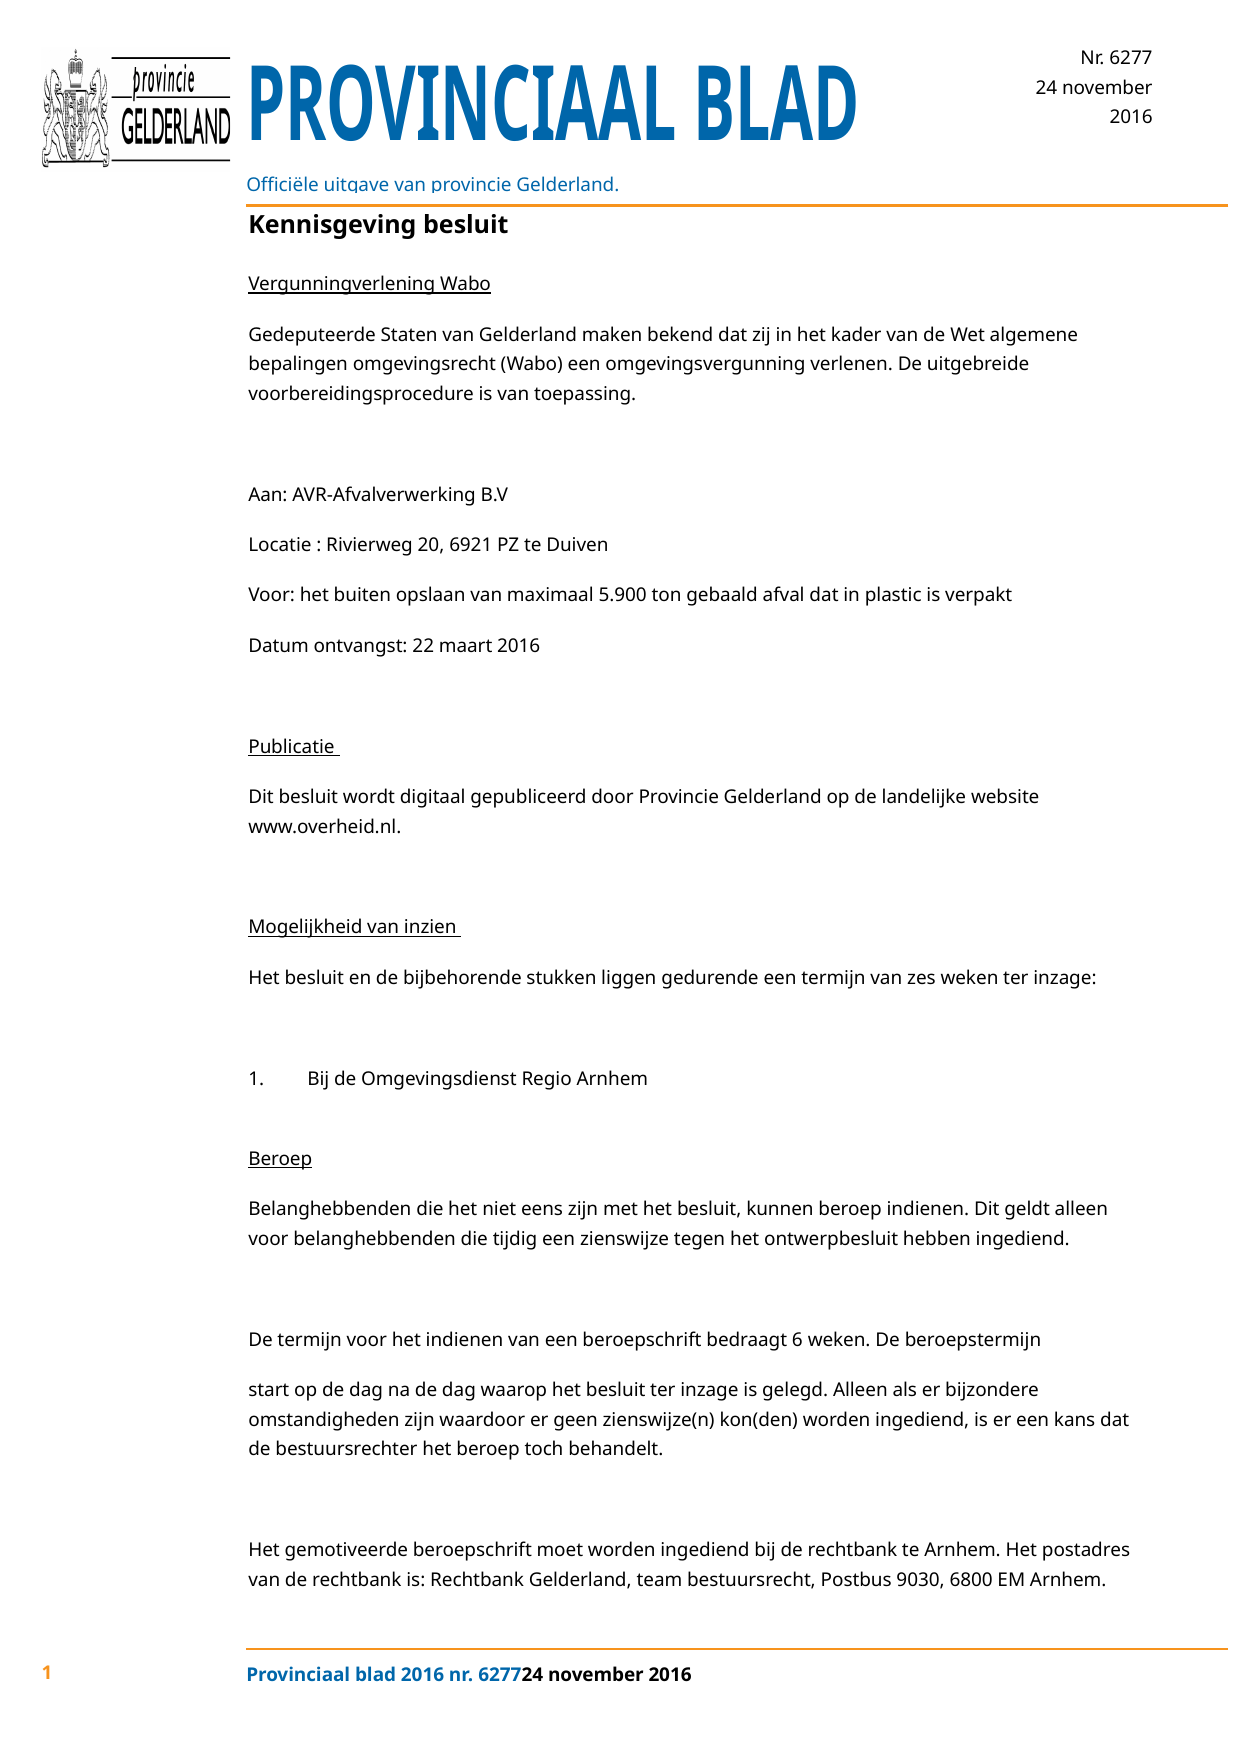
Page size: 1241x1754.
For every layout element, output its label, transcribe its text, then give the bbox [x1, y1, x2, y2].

text Belanghebbenden die het niet eens zijn met het besluit, kunnen beroep indienen. Dit geldt alleen voor belanghebbenden die tijdig een zienswijze tegen het ontwerpbesluit hebben ingediend. [248, 1195, 1152, 1251]
picture [41, 47, 231, 172]
list Bij de Omgevingsdienst Regio Arnhem [248, 1065, 1152, 1091]
text Het besluit en de bijbehorende stukken liggen gedurende een termijn van zes weken ter inzage: [248, 964, 1152, 990]
text Vergunningverlening Wabo [248, 270, 1152, 296]
text Dit besluit wordt digitaal gepubliceerd door Provincie Gelderland op de landelijke website www.overheid.nl. [248, 783, 1152, 838]
text Aan: AVR-Afvalverwerking B.V [248, 481, 1152, 506]
text Kennisgeving besluit [248, 207, 1152, 241]
text Gedeputeerde Staten van Gelderland maken bekend dat zij in het kader van de Wet algemene bepalingen omgevingsrecht (Wabo) een omgevingsvergunning verlenen. De uitgebreide voorbereidingsprocedure is van toepassing. [248, 321, 1152, 406]
text Beroep [248, 1145, 1152, 1171]
text Mogelijkheid van inzien [248, 914, 1152, 939]
text Datum ontvangst: 22 maart 2016 [248, 632, 1152, 658]
text start op de dag na de dag waarop het besluit ter inzage is gelegd. Alleen als er bijzondere omstandigheden zijn waardoor er geen zienswijze(n) kon(den) worden ingediend, is er een kans dat de bestuursrechter het beroep toch behandelt. [248, 1376, 1152, 1461]
text De termijn voor het indienen van een beroepschrift bedraagt 6 weken. De beroepstermijn [248, 1326, 1152, 1351]
text Voor: het buiten opslaan van maximaal 5.900 ton gebaald afval dat in plastic is verpakt [248, 582, 1152, 607]
text Locatie : Rivierweg 20, 6921 PZ te Duiven [248, 531, 1152, 557]
text Publicatie [248, 733, 1152, 758]
text Het gemotiveerde beroepschrift moet worden ingediend bij de rechtbank te Arnhem. Het postadres van de rechtbank is: Rechtbank Gelderland, team bestuursrecht, Postbus 9030, 6800 EM Arnhem. [248, 1536, 1152, 1591]
